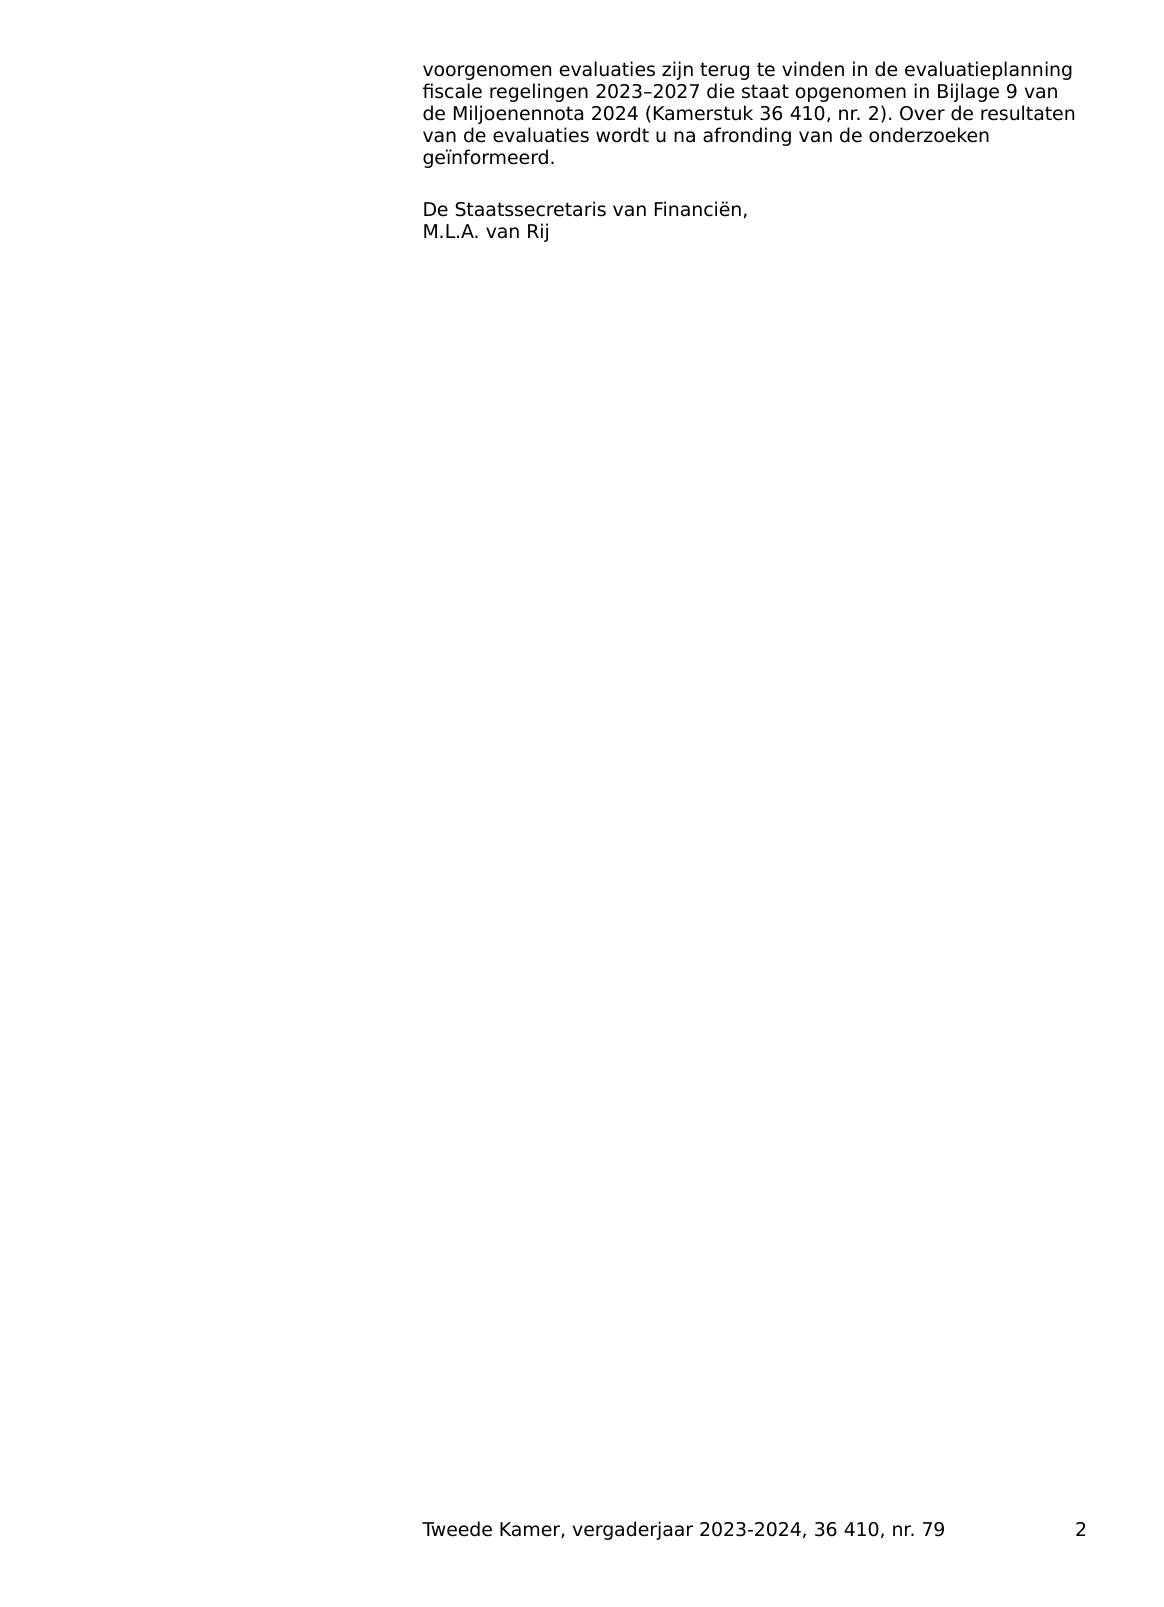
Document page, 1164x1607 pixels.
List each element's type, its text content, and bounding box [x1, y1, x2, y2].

text De Staatssecretaris van Financiën, M.L.A. van Rij [422, 199, 1087, 243]
text voorgenomen evaluaties zijn terug te vinden in de evaluatieplanning fiscale regelingen 2023–2027 die staat opgenomen in Bijlage 9 van de Miljoenennota 2024 (Kamerstuk 36 410, nr. 2). Over de resultaten van de evaluaties wordt u na afronding van de onderzoeken geïnformeerd. [422, 59, 1087, 169]
